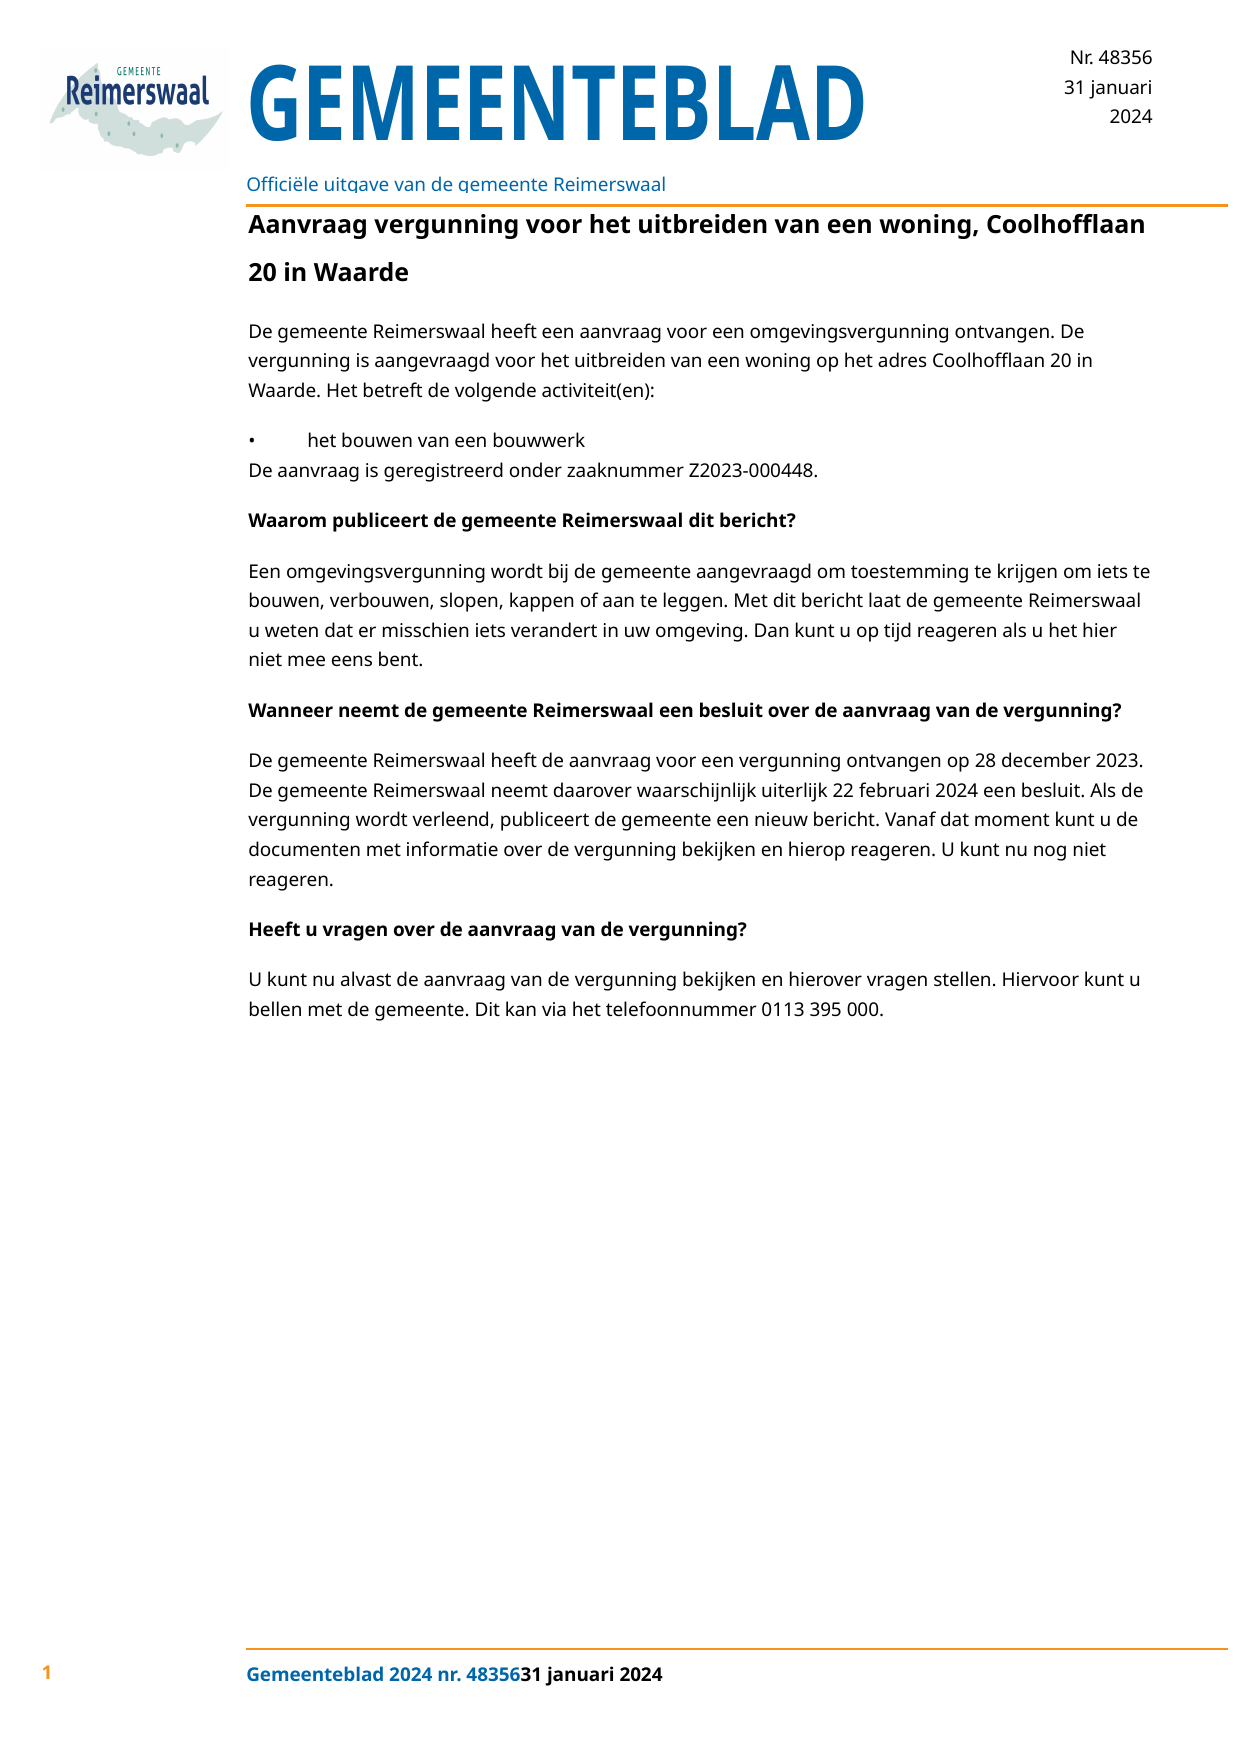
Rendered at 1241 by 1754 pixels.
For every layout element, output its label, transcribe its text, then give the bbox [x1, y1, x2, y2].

text Heeft u vragen over de aanvraag van de vergunning? [248, 916, 1152, 942]
text Een omgevingsvergunning wordt bij de gemeente aangevraagd om toestemming te krijgen om iets te bouwen, verbouwen, slopen, kappen of aan te leggen. Met dit bericht laat de gemeente Reimerswaal u weten dat er misschien iets verandert in uw omgeving. Dan kunt u op tijd reageren als u het hier niet mee eens bent. [248, 558, 1152, 672]
text De gemeente Reimerswaal heeft de aanvraag voor een vergunning ontvangen op 28 december 2023. De gemeente Reimerswaal neemt daarover waarschijnlijk uiterlijk 22 februari 2024 een besluit. Als de vergunning wordt verleend, publiceert de gemeente een nieuw bericht. Vanaf dat moment kunt u de documenten met informatie over de vergunning bekijken en hierop reageren. U kunt nu nog niet reageren. [248, 747, 1152, 892]
text De gemeente Reimerswaal heeft een aanvraag voor een omgevingsvergunning ontvangen. De vergunning is aangevraagd voor het uitbreiden van een woning op het adres Coolhofflaan 20 in Waarde. Het betreft de volgende activiteit(en): [248, 318, 1152, 403]
text U kunt nu alvast de aanvraag van de vergunning bekijken en hierover vragen stellen. Hiervoor kunt u bellen met de gemeente. Dit kan via het telefoonnummer 0113 395 000. [248, 967, 1152, 1022]
text Wanneer neemt de gemeente Reimerswaal een besluit over de aanvraag van de vergunning? [248, 697, 1152, 723]
text De aanvraag is geregistreerd onder zaaknummer Z2023-000448. [248, 457, 1152, 483]
list het bouwen van een bouwwerk [248, 427, 1152, 453]
picture [41, 47, 231, 172]
text Waarom publiceert de gemeente Reimerswaal dit bericht? [248, 507, 1152, 533]
text Aanvraag vergunning voor het uitbreiden van een woning, Coolhofflaan 20 in Waarde [248, 207, 1152, 288]
